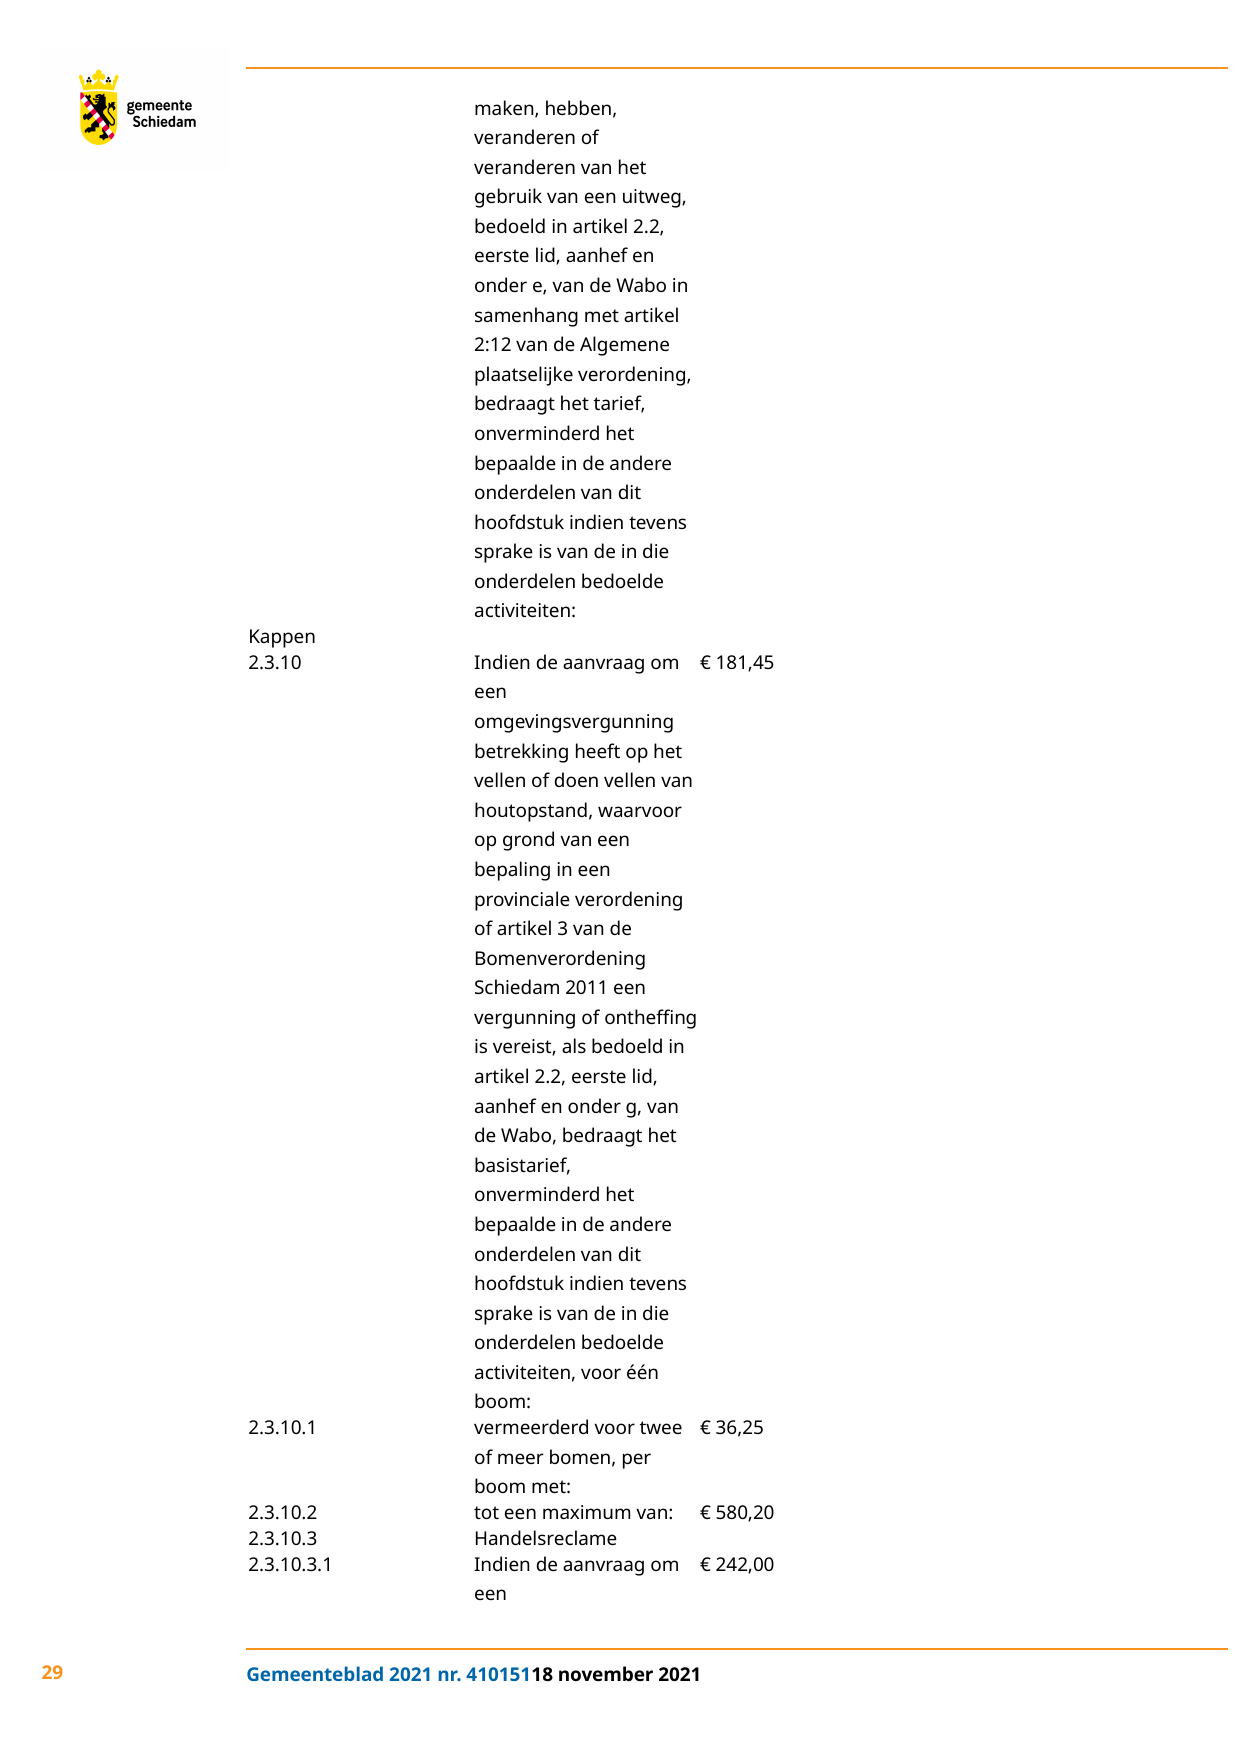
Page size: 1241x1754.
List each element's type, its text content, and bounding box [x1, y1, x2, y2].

table_cell [926, 95, 1152, 623]
table_cell tot een maximum van: [474, 1499, 700, 1525]
table_cell [700, 95, 926, 623]
table_cell 2.3.10.3.1 [248, 1551, 474, 1606]
table_cell vermeerderd voor twee of meer bomen, per boom met: [474, 1415, 700, 1499]
table_cell € 242,00 [700, 1551, 926, 1606]
table_cell [926, 1415, 1152, 1499]
picture [41, 47, 231, 172]
table_cell [926, 649, 1152, 1414]
table_cell € 181,45 [700, 649, 926, 1414]
table_cell [926, 624, 1152, 649]
table_cell 2.3.10.3 [248, 1525, 474, 1551]
table_cell [926, 1525, 1152, 1551]
table_cell Kappen [248, 624, 926, 649]
table_cell Handelsreclame [474, 1525, 700, 1551]
table_cell maken, hebben, veranderen of veranderen van het gebruik van een uitweg, bedoeld in artikel 2.2, eerste lid, aanhef en onder e, van de Wabo in samenhang met artikel 2:12 van de Algemene plaatselijke verordening, bedraagt het tarief, onverminderd het bepaalde in de andere onderdelen van dit hoofdstuk indien tevens sprake is van de in die onderdelen bedoelde activiteiten: [474, 95, 700, 623]
table_cell € 580,20 [700, 1499, 926, 1525]
table_cell [700, 1525, 926, 1551]
table_cell € 36,25 [700, 1415, 926, 1499]
table_cell 2.3.10.1 [248, 1415, 474, 1499]
table_cell [926, 1499, 1152, 1525]
table_cell [926, 1551, 1152, 1606]
table_cell [248, 95, 474, 623]
table_cell Indien de aanvraag om een omgevingsvergunning betrekking heeft op het vellen of doen vellen van houtopstand, waarvoor op grond van een bepaling in een provinciale verordening of artikel 3 van de Bomenverordening Schiedam 2011 een vergunning of ontheffing is vereist, als bedoeld in artikel 2.2, eerste lid, aanhef en onder g, van de Wabo, bedraagt het basistarief, onverminderd het bepaalde in de andere onderdelen van dit hoofdstuk indien tevens sprake is van de in die onderdelen bedoelde activiteiten, voor één boom: [474, 649, 700, 1414]
table_cell Indien de aanvraag om een [474, 1551, 700, 1606]
table_cell 2.3.10 [248, 649, 474, 1414]
table_cell 2.3.10.2 [248, 1499, 474, 1525]
